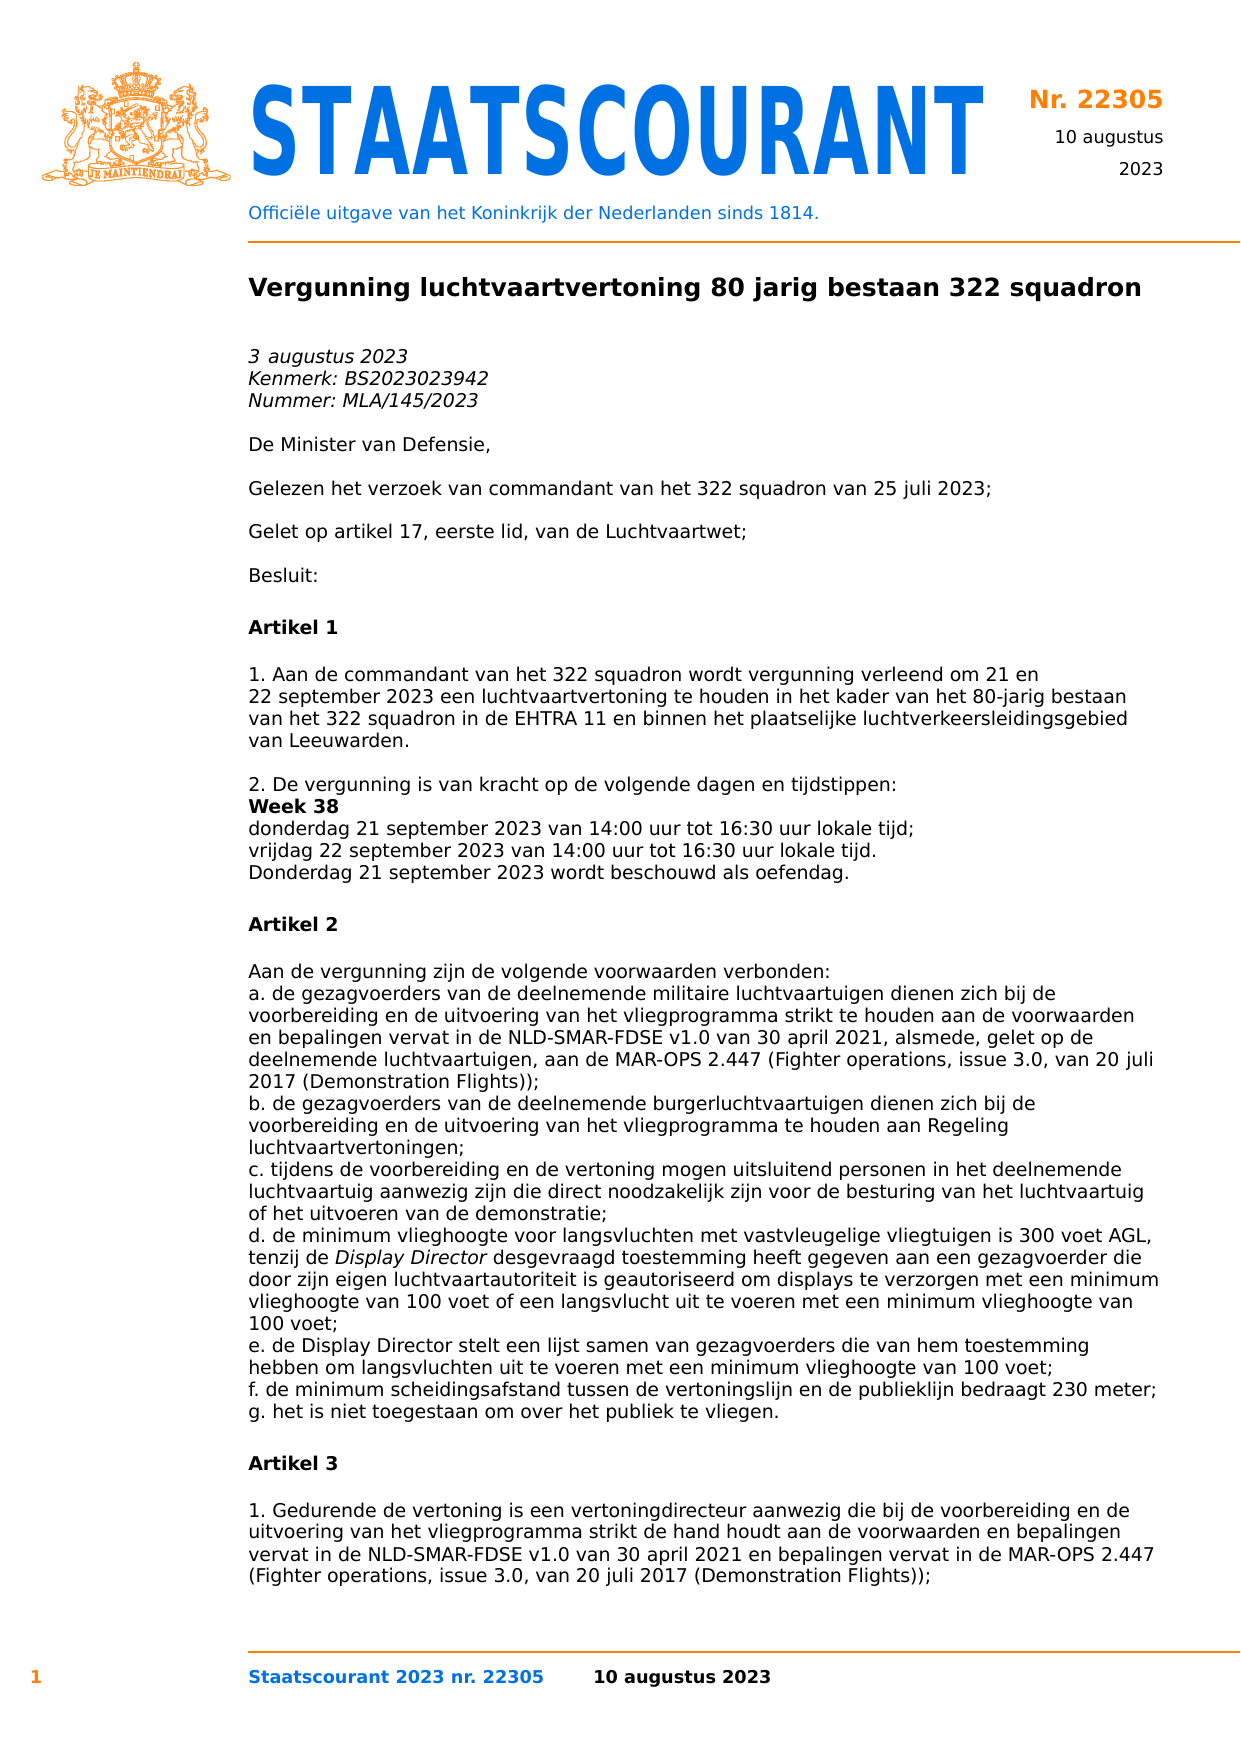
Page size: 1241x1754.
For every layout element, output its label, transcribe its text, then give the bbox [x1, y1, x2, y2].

text a. de gezagvoerders van de deelnemende militaire luchtvaartuigen dienen zich bij de voorbereiding en de uitvoering van het vliegprogramma strikt te houden aan de voorwaarden en bepalingen vervat in de NLD-SMAR-FDSE v1.0 van 30 april 2021, alsmede, gelet op de deelnemende luchtvaartuigen, aan de MAR-OPS 2.447 (Fighter operations, issue 3.0, van 20 juli 2017 (Demonstration Flights)); [248, 983, 1163, 1093]
text b. de gezagvoerders van de deelnemende burgerluchtvaartuigen dienen zich bij de voorbereiding en de uitvoering van het vliegprogramma te houden aan Regeling luchtvaartvertoningen; [248, 1093, 1163, 1159]
text Aan de vergunning zijn de volgende voorwaarden verbonden: [248, 961, 1163, 983]
text Nummer: MLA/145/2023 [248, 390, 1163, 412]
table_cell Officiële uitgave van het Koninkrijk der Nederlanden sinds 1814. [248, 203, 1240, 241]
text d. de minimum vlieghoogte voor langsvluchten met vastvleugelige vliegtuigen is 300 voet AGL, tenzij de Display Director desgevraagd toestemming heeft gegeven aan een gezagvoerder die door zijn eigen luchtvaartautoriteit is geautoriseerd om displays te verzorgen met een minimum vlieghoogte van 100 voet of een langsvlucht uit te voeren met een minimum vlieghoogte van 100 voet; [248, 1225, 1163, 1334]
subtitle Artikel 3 [248, 1452, 1163, 1474]
text 2. De vergunning is van kracht op de volgende dagen en tijdstippen: [248, 774, 1163, 796]
table_header Nr. 22305 [998, 62, 1240, 121]
text c. tijdens de voorbereiding en de vertoning mogen uitsluitend personen in het deelnemende luchtvaartuig aanwezig zijn die direct noodzakelijk zijn voor de besturing van het luchtvaartuig of het uitvoeren van de demonstratie; [248, 1159, 1163, 1225]
text 3 augustus 2023 [248, 346, 1163, 368]
text Gelezen het verzoek van commandant van het 322 squadron van 25 juli 2023; [248, 478, 1163, 499]
text Donderdag 21 september 2023 wordt beschouwd als oefendag. [248, 862, 1163, 884]
text Kenmerk: BS2023023942 [248, 368, 1163, 390]
picture [41, 62, 231, 186]
text 1. Aan de commandant van het 322 squadron wordt vergunning verleend om 21 en 22 september 2023 een luchtvaartvertoning te houden in het kader van het 80-jarig bestaan van het 322 squadron in de EHTRA 11 en binnen het plaatselijke luchtverkeersleidingsgebied van Leeuwarden. [248, 664, 1163, 752]
subtitle Artikel 1 [248, 617, 1163, 639]
subtitle Vergunning luchtvaartvertoning 80 jarig bestaan 322 squadron [248, 273, 1163, 302]
text donderdag 21 september 2023 van 14:00 uur tot 16:30 uur lokale tijd; [248, 818, 1163, 840]
table_cell 10 augustus [998, 121, 1240, 153]
subtitle Artikel 2 [248, 914, 1163, 936]
text e. de Display Director stelt een lijst samen van gezagvoerders die van hem toestemming hebben om langsvluchten uit te voeren met een minimum vlieghoogte van 100 voet; [248, 1334, 1163, 1378]
table_header STAATSCOURANT [248, 62, 998, 203]
text vrijdag 22 september 2023 van 14:00 uur tot 16:30 uur lokale tijd. [248, 840, 1163, 862]
text g. het is niet toegestaan om over het publiek te vliegen. [248, 1401, 1163, 1422]
text 1. Gedurende de vertoning is een vertoningdirecteur aanwezig die bij de voorbereiding en de uitvoering van het vliegprogramma strikt de hand houdt aan de voorwaarden en bepalingen vervat in de NLD-SMAR-FDSE v1.0 van 30 april 2021 en bepalingen vervat in de MAR-OPS 2.447 (Fighter operations, issue 3.0, van 20 juli 2017 (Demonstration Flights)); [248, 1499, 1163, 1587]
text f. de minimum scheidingsafstand tussen de vertoningslijn en de publieklijn bedraagt 230 meter; [248, 1378, 1163, 1401]
text De Minister van Defensie, [248, 434, 1163, 456]
text Week 38 [248, 796, 1163, 818]
table_header [25, 62, 248, 241]
table_cell 2023 [998, 153, 1240, 203]
text Besluit: [248, 565, 1163, 587]
text Gelet op artikel 17, eerste lid, van de Luchtvaartwet; [248, 521, 1163, 543]
